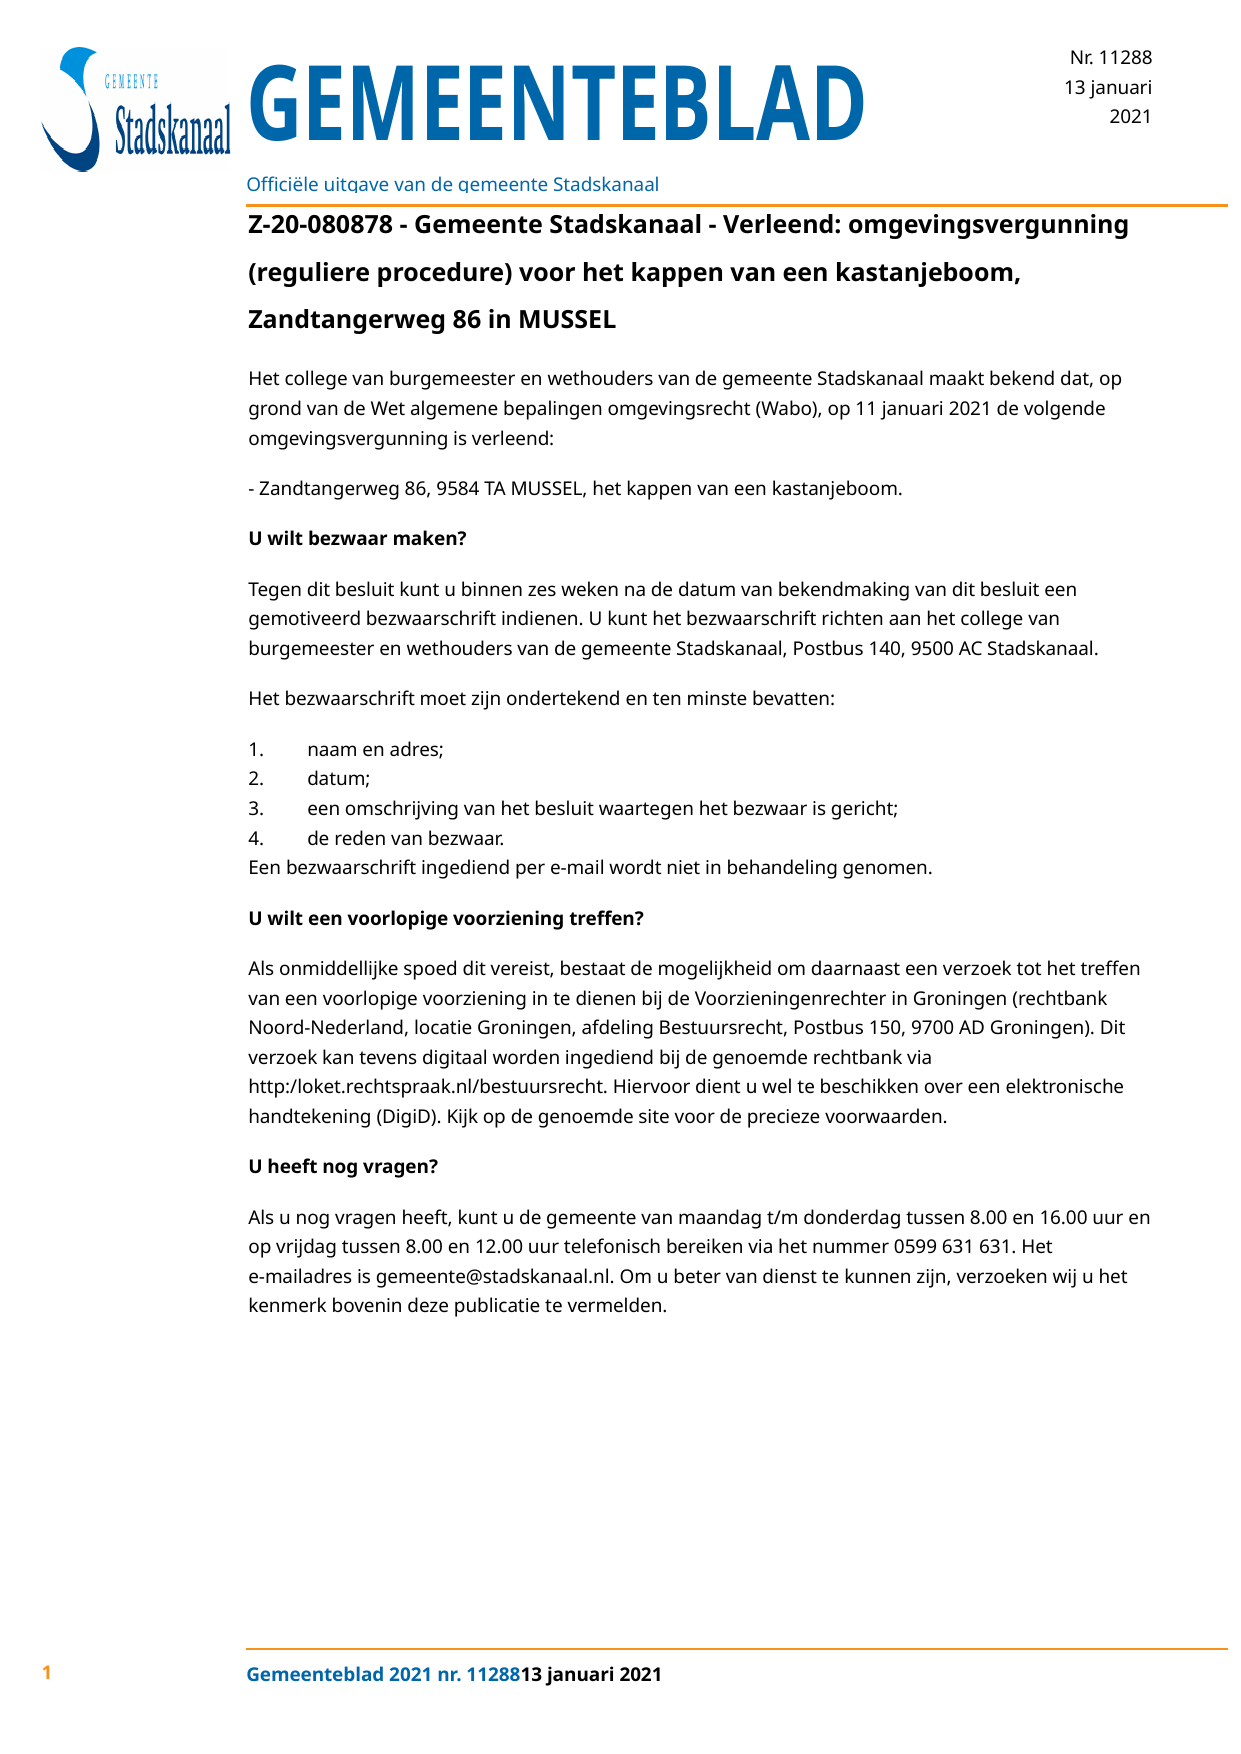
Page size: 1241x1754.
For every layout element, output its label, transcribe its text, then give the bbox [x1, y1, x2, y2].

list een omschrijving van het besluit waartegen het bezwaar is gericht; [248, 795, 1152, 821]
text Het college van burgemeester en wethouders van de gemeente Stadskanaal maakt bekend dat, op grond van de Wet algemene bepalingen omgevingsrecht (Wabo), op 11 januari 2021 de volgende omgevingsvergunning is verleend: [248, 366, 1152, 450]
picture [41, 47, 231, 172]
text U wilt bezwaar maken? [248, 526, 1152, 551]
list datum; [248, 766, 1152, 791]
text - Zandtangerweg 86, 9584 TA MUSSEL, het kappen van een kastanjeboom. [248, 475, 1152, 501]
list naam en adres; [248, 736, 1152, 762]
text Een bezwaarschrift ingediend per e-mail wordt niet in behandeling genomen. [248, 854, 1152, 880]
text Als u nog vragen heeft, kunt u de gemeente van maandag t/m donderdag tussen 8.00 en 16.00 uur en op vrijdag tussen 8.00 en 12.00 uur telefonisch bereiken via het nummer 0599 631 631. Het e‑mailadres is gemeente@stadskanaal.nl. Om u beter van dienst te kunnen zijn, verzoeken wij u het kenmerk bovenin deze publicatie te vermelden. [248, 1204, 1152, 1318]
text U heeft nog vragen? [248, 1153, 1152, 1179]
list de reden van bezwaar. [248, 825, 1152, 850]
text Als onmiddellijke spoed dit vereist, bestaat de mogelijkheid om daarnaast een verzoek tot het treffen van een voorlopige voorziening in te dienen bij de Voorzieningenrechter in Groningen (rechtbank Noord-Nederland, locatie Groningen, afdeling Bestuursrecht, Postbus 150, 9700 AD Groningen). Dit verzoek kan tevens digitaal worden ingediend bij de genoemde rechtbank via http:/loket.rechtspraak.nl/bestuursrecht. Hiervoor dient u wel te beschikken over een elektronische handtekening (DigiD). Kijk op de genoemde site voor de precieze voorwaarden. [248, 955, 1152, 1129]
text Het bezwaarschrift moet zijn ondertekend en ten minste bevatten: [248, 686, 1152, 711]
text Z-20-080878 - Gemeente Stadskanaal - Verleend: omgevingsvergunning (reguliere procedure) voor het kappen van een kastanjeboom, Zandtangerweg 86 in MUSSEL [248, 207, 1152, 336]
text Tegen dit besluit kunt u binnen zes weken na de datum van bekendmaking van dit besluit een gemotiveerd bezwaarschrift indienen. U kunt het bezwaarschrift richten aan het college van burgemeester en wethouders van de gemeente Stadskanaal, Postbus 140, 9500 AC Stadskanaal. [248, 576, 1152, 661]
text U wilt een voorlopige voorziening treffen? [248, 905, 1152, 930]
